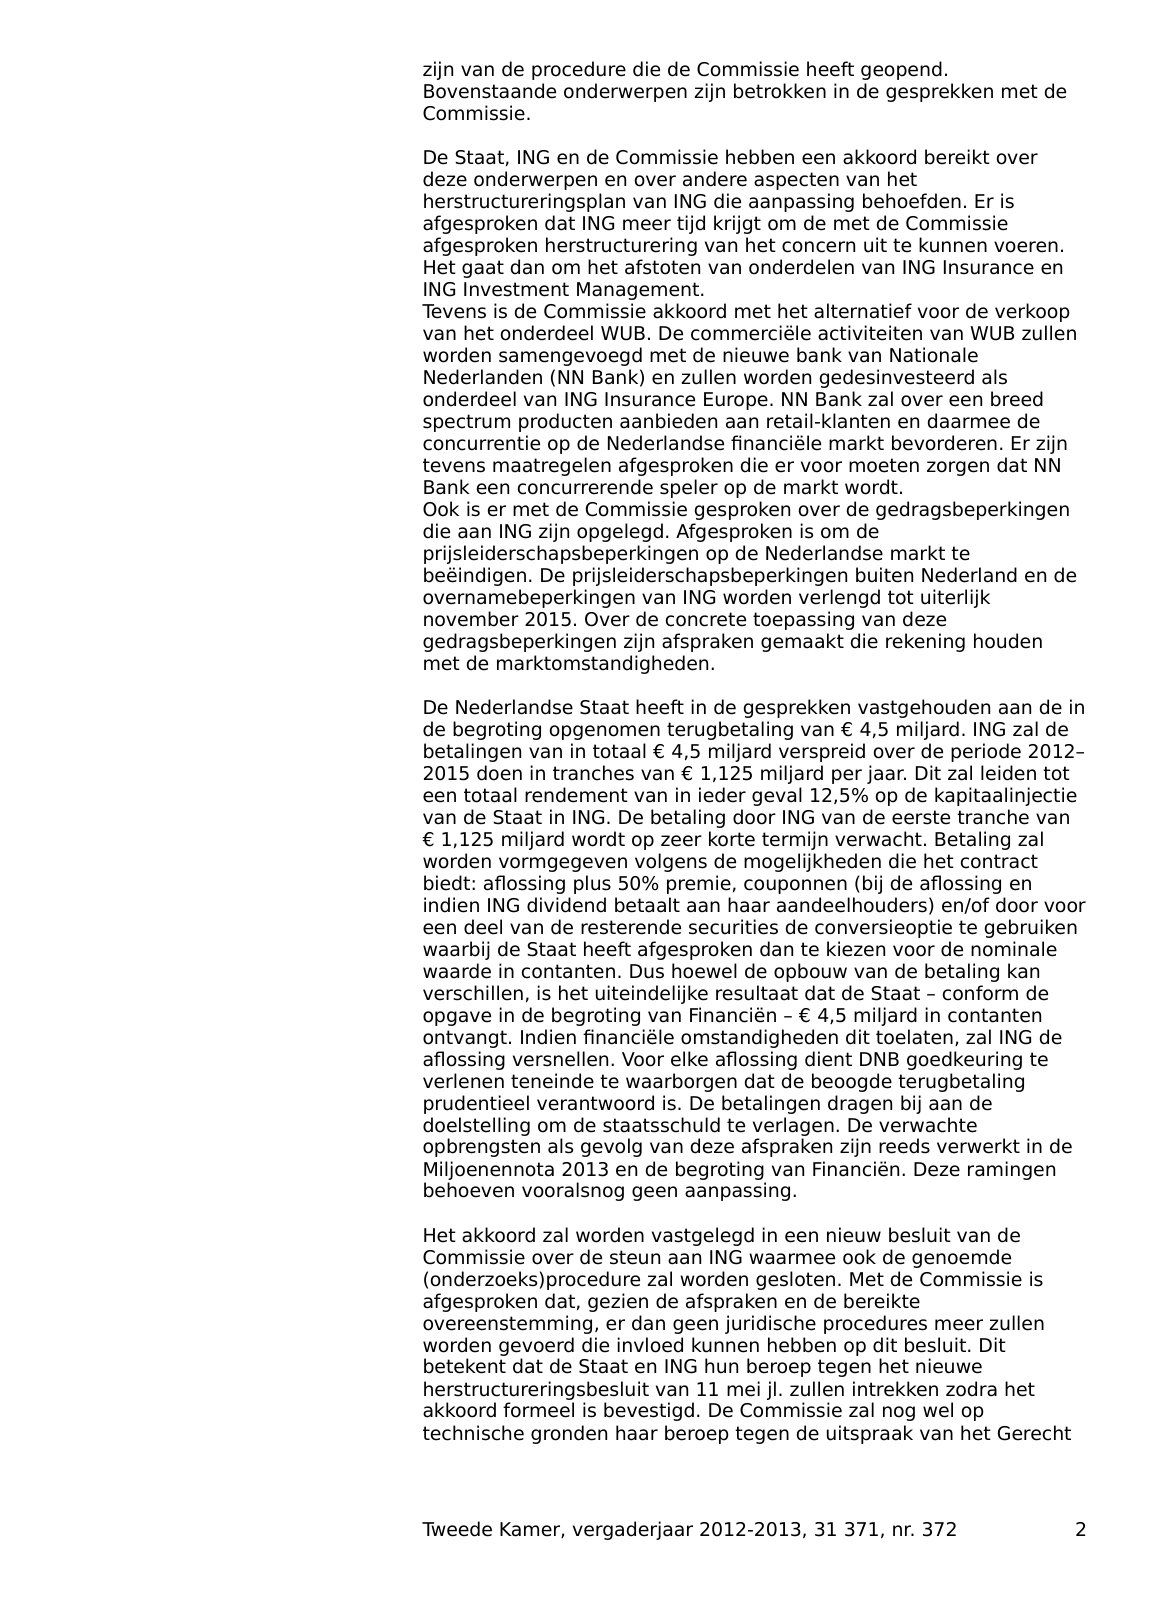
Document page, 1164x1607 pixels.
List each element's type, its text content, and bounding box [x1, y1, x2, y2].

text De Nederlandse Staat heeft in de gesprekken vastgehouden aan de in de begroting opgenomen terugbetaling van € 4,5 miljard. ING zal de betalingen van in totaal € 4,5 miljard verspreid over de periode 2012–2015 doen in tranches van € 1,125 miljard per jaar. Dit zal leiden tot een totaal rendement van in ieder geval 12,5% op de kapitaalinjectie van de Staat in ING. De betaling door ING van de eerste tranche van € 1,125 miljard wordt op zeer korte termijn verwacht. Betaling zal worden vormgegeven volgens de mogelijkheden die het contract biedt: aflossing plus 50% premie, couponnen (bij de aflossing en indien ING dividend betaalt aan haar aandeelhouders) en/of door voor een deel van de resterende securities de conversieoptie te gebruiken waarbij de Staat heeft afgesproken dan te kiezen voor de nominale waarde in contanten. Dus hoewel de opbouw van de betaling kan verschillen, is het uiteindelijke resultaat dat de Staat – conform de opgave in de begroting van Financiën – € 4,5 miljard in contanten ontvangt. Indien financiële omstandigheden dit toelaten, zal ING de aflossing versnellen. Voor elke aflossing dient DNB goedkeuring te verlenen teneinde te waarborgen dat de beoogde terugbetaling prudentieel verantwoord is. De betalingen dragen bij aan de doelstelling om de staatsschuld te verlagen. De verwachte opbrengsten als gevolg van deze afspraken zijn reeds verwerkt in de Miljoenennota 2013 en de begroting van Financiën. Deze ramingen behoeven vooralsnog geen aanpassing. [422, 697, 1087, 1202]
text Het akkoord zal worden vastgelegd in een nieuw besluit van de Commissie over de steun aan ING waarmee ook de genoemde (onderzoeks)procedure zal worden gesloten. Met de Commissie is afgesproken dat, gezien de afspraken en de bereikte overeenstemming, er dan geen juridische procedures meer zullen worden gevoerd die invloed kunnen hebben op dit besluit. Dit betekent dat de Staat en ING hun beroep tegen het nieuwe herstructureringsbesluit van 11 mei jl. zullen intrekken zodra het akkoord formeel is bevestigd. De Commissie zal nog wel op technische gronden haar beroep tegen de uitspraak van het Gerecht [422, 1224, 1087, 1444]
text Tevens is de Commissie akkoord met het alternatief voor de verkoop van het onderdeel WUB. De commerciële activiteiten van WUB zullen worden samengevoegd met de nieuwe bank van Nationale Nederlanden (NN Bank) en zullen worden gedesinvesteerd als onderdeel van ING Insurance Europe. NN Bank zal over een breed spectrum producten aanbieden aan retail-klanten en daarmee de concurrentie op de Nederlandse financiële markt bevorderen. Er zijn tevens maatregelen afgesproken die er voor moeten zorgen dat NN Bank een concurrerende speler op de markt wordt. [422, 301, 1087, 499]
text Ook is er met de Commissie gesproken over de gedragsbeperkingen die aan ING zijn opgelegd. Afgesproken is om de prijsleiderschapsbeperkingen op de Nederlandse markt te beëindigen. De prijsleiderschapsbeperkingen buiten Nederland en de overnamebeperkingen van ING worden verlengd tot uiterlijk november 2015. Over de concrete toepassing van deze gedragsbeperkingen zijn afspraken gemaakt die rekening houden met de marktomstandigheden. [422, 499, 1087, 675]
text De Staat, ING en de Commissie hebben een akkoord bereikt over deze onderwerpen en over andere aspecten van het herstructureringsplan van ING die aanpassing behoefden. Er is afgesproken dat ING meer tijd krijgt om de met de Commissie afgesproken herstructurering van het concern uit te kunnen voeren. Het gaat dan om het afstoten van onderdelen van ING Insurance en ING Investment Management. [422, 147, 1087, 301]
text zijn van de procedure die de Commissie heeft geopend. Bovenstaande onderwerpen zijn betrokken in de gesprekken met de Commissie. [422, 59, 1087, 125]
